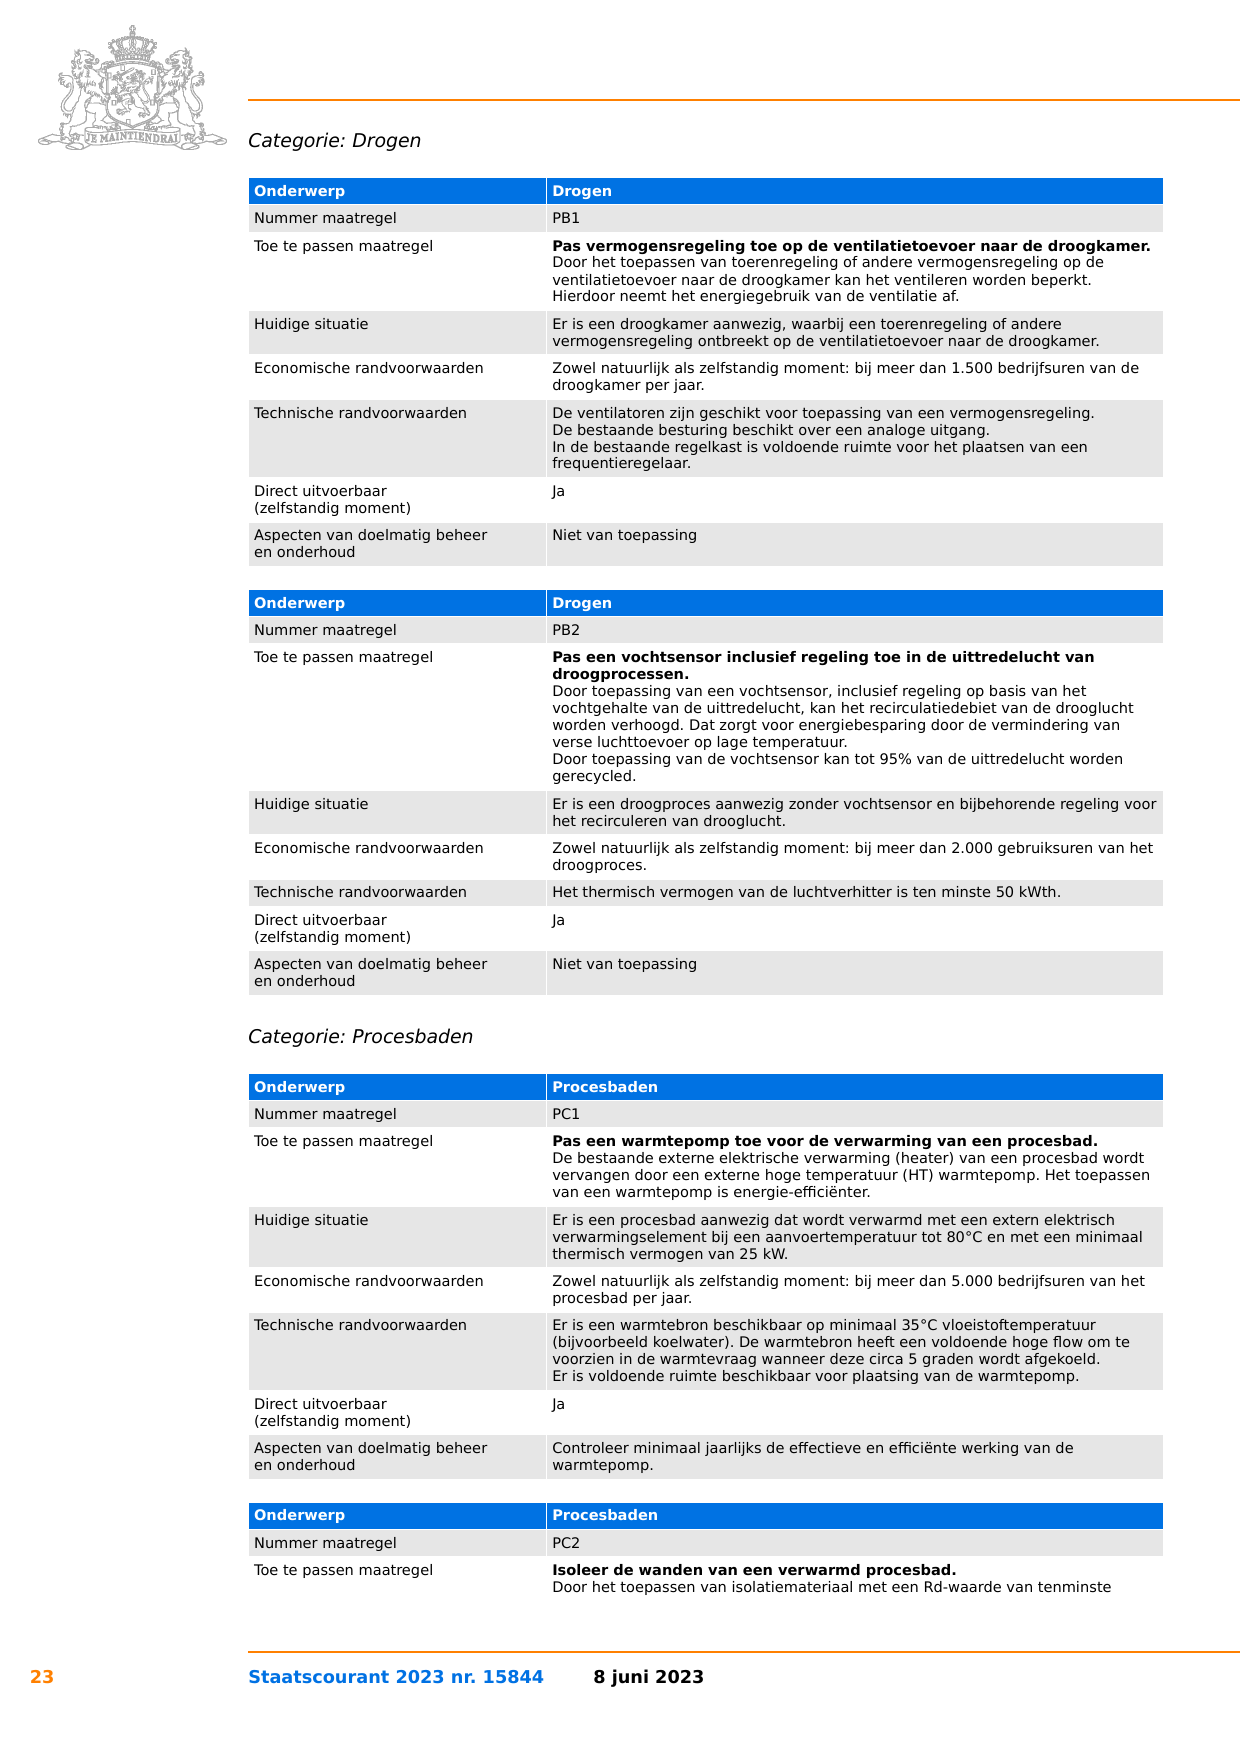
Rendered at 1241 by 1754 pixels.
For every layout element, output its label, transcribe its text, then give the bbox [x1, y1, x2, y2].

table_header Onderwerp [249, 1074, 546, 1100]
table_cell Toe te passen maatregel [249, 645, 546, 790]
table_cell Technische randvoorwaarden [249, 400, 546, 477]
table_cell PB2 [547, 617, 1163, 643]
table_cell PC2 [547, 1530, 1163, 1556]
table_cell Huidige situatie [249, 791, 546, 834]
table_cell Aspecten van doelmatig beheer en onderhoud [249, 523, 546, 566]
table_cell Nummer maatregel [249, 1101, 546, 1127]
picture [38, 25, 227, 150]
table_cell Economische randvoorwaarden [249, 355, 546, 399]
subtitle Categorie: Drogen [248, 130, 1163, 152]
table_cell Niet van toepassing [547, 951, 1163, 995]
table_cell Het thermisch vermogen van de luchtverhitter is ten minste 50 kWth. [547, 880, 1163, 906]
table_cell Er is een warmtebron beschikbaar op minimaal 35°C vloeistoftemperatuur (bijvoorbeeld koelwater). De warmtebron heeft een voldoende hoge flow om te voorzien in de warmtevraag wanneer deze circa 5 graden wordt afgekoeld. Er is voldoende ruimte beschikbaar voor plaatsing van de warmtepomp. [547, 1313, 1163, 1390]
table_cell Economische randvoorwaarden [249, 835, 546, 878]
table_header Onderwerp [249, 1503, 546, 1529]
table_header Drogen [547, 178, 1163, 204]
table_cell Direct uitvoerbaar (zelfstandig moment) [249, 907, 546, 950]
table_cell Pas een warmtepomp toe voor de verwarming van een procesbad. De bestaande externe elektrische verwarming (heater) van een procesbad wordt vervangen door een externe hoge temperatuur (HT) warmtepomp. Het toepassen van een warmtepomp is energie-efficiënter. [547, 1129, 1163, 1206]
table_cell Aspecten van doelmatig beheer en onderhoud [249, 1435, 546, 1479]
table_header Onderwerp [249, 178, 546, 204]
table_cell Pas een vochtsensor inclusief regeling toe in de uittredelucht van droogprocessen. Door toepassing van een vochtsensor, inclusief regeling op basis van het vochtgehalte van de uittredelucht, kan het recirculatiedebiet van de drooglucht worden verhoogd. Dat zorgt voor energiebesparing door de vermindering van verse luchttoevoer op lage temperatuur. Door toepassing van de vochtsensor kan tot 95% van de uittredelucht worden gerecycled. [547, 645, 1163, 790]
table_cell Huidige situatie [249, 1207, 546, 1267]
table_cell Er is een droogkamer aanwezig, waarbij een toerenregeling of andere vermogensregeling ontbreekt op de ventilatietoevoer naar de droogkamer. [547, 311, 1163, 354]
table_cell Huidige situatie [249, 311, 546, 354]
table_cell Toe te passen maatregel [249, 233, 546, 310]
table_cell Ja [547, 907, 1163, 950]
table_cell Niet van toepassing [547, 523, 1163, 566]
table_cell Ja [547, 478, 1163, 521]
table_cell Nummer maatregel [249, 205, 546, 232]
table_header Procesbaden [547, 1074, 1163, 1100]
table_cell Zowel natuurlijk als zelfstandig moment: bij meer dan 5.000 bedrijfsuren van het procesbad per jaar. [547, 1268, 1163, 1312]
table_cell Aspecten van doelmatig beheer en onderhoud [249, 951, 546, 995]
table_cell Ja [547, 1391, 1163, 1434]
table_header Procesbaden [547, 1503, 1163, 1529]
table_cell Nummer maatregel [249, 1530, 546, 1556]
table_cell Er is een procesbad aanwezig dat wordt verwarmd met een extern elektrisch verwarmingselement bij een aanvoertemperatuur tot 80°C en met een minimaal thermisch vermogen van 25 kW. [547, 1207, 1163, 1267]
table_cell PC1 [547, 1101, 1163, 1127]
subtitle Categorie: Procesbaden [248, 1026, 1163, 1048]
table_cell Technische randvoorwaarden [249, 880, 546, 906]
table_header Onderwerp [249, 590, 546, 616]
table_cell Economische randvoorwaarden [249, 1268, 546, 1312]
table_cell Er is een droogproces aanwezig zonder vochtsensor en bijbehorende regeling voor het recirculeren van drooglucht. [547, 791, 1163, 834]
table_cell Zowel natuurlijk als zelfstandig moment: bij meer dan 1.500 bedrijfsuren van de droogkamer per jaar. [547, 355, 1163, 399]
table_cell Pas vermogensregeling toe op de ventilatietoevoer naar de droogkamer. Door het toepassen van toerenregeling of andere vermogensregeling op de ventilatietoevoer naar de droogkamer kan het ventileren worden beperkt. Hierdoor neemt het energiegebruik van de ventilatie af. [547, 233, 1163, 310]
table_cell Toe te passen maatregel [249, 1129, 546, 1206]
table_cell Toe te passen maatregel [249, 1558, 546, 1601]
table_cell De ventilatoren zijn geschikt voor toepassing van een vermogensregeling. De bestaande besturing beschikt over een analoge uitgang. In de bestaande regelkast is voldoende ruimte voor het plaatsen van een frequentieregelaar. [547, 400, 1163, 477]
table_cell Direct uitvoerbaar (zelfstandig moment) [249, 478, 546, 521]
table_cell Direct uitvoerbaar (zelfstandig moment) [249, 1391, 546, 1434]
table_cell Controleer minimaal jaarlijks de effectieve en efficiënte werking van de warmtepomp. [547, 1435, 1163, 1479]
table_cell Technische randvoorwaarden [249, 1313, 546, 1390]
table_cell Nummer maatregel [249, 617, 546, 643]
table_cell Zowel natuurlijk als zelfstandig moment: bij meer dan 2.000 gebruiksuren van het droogproces. [547, 835, 1163, 878]
table_cell PB1 [547, 205, 1163, 232]
table_cell Isoleer de wanden van een verwarmd procesbad. Door het toepassen van isolatiemateriaal met een Rd-waarde van tenminste [547, 1558, 1163, 1601]
table_header Drogen [547, 590, 1163, 616]
